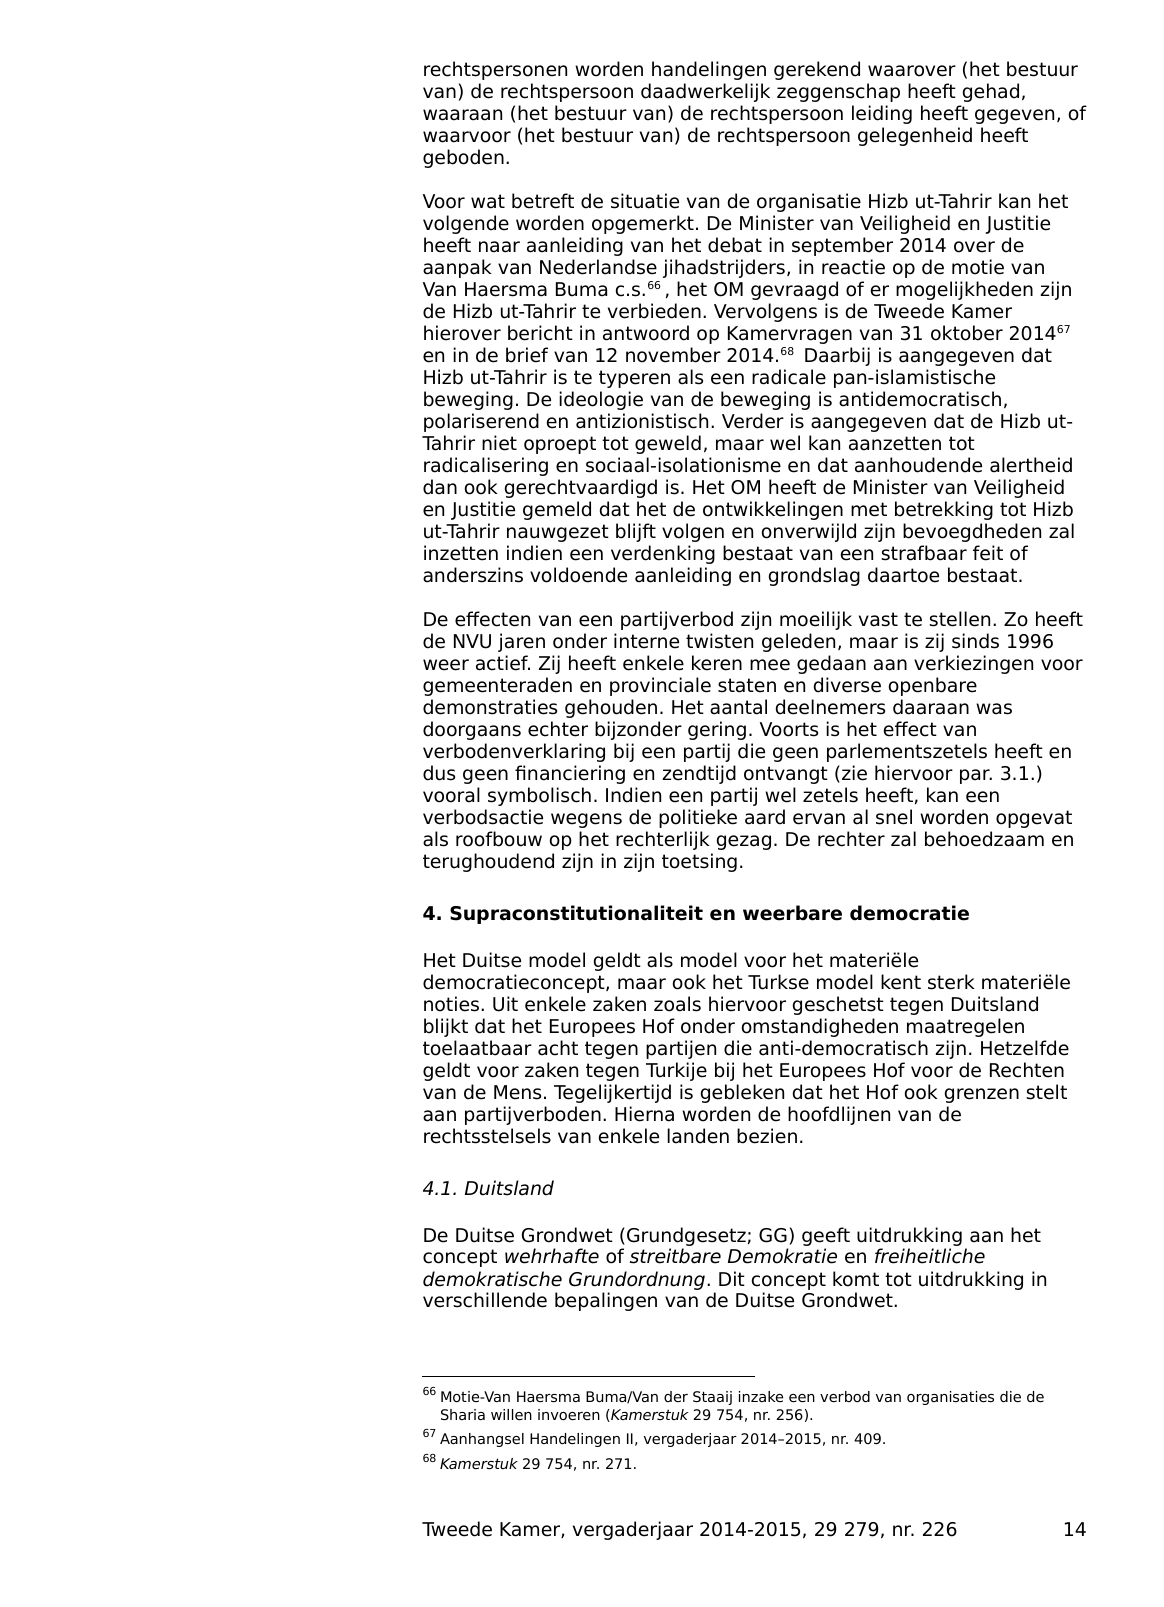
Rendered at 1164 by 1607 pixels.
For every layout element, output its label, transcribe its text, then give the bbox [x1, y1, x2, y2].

text Aanhangsel Handelingen II, vergaderjaar 2014–2015, nr. 409. [422, 1427, 1087, 1449]
text De Duitse Grondwet (Grundgesetz; GG) geeft uitdrukking aan het concept wehrhafte of streitbare Demokratie en freiheitliche demokratische Grundordnung. Dit concept komt tot uitdrukking in verschillende bepalingen van de Duitse Grondwet. [422, 1224, 1087, 1312]
text Voor wat betreft de situatie van de organisatie Hizb ut-Tahrir kan het volgende worden opgemerkt. De Minister van Veiligheid en Justitie heeft naar aanleiding van het debat in september 2014 over de aanpak van Nederlandse jihadstrijders, in reactie op de motie van Van Haersma Buma c.s., het OM gevraagd of er mogelijkheden zijn de Hizb ut-Tahrir te verbieden. Vervolgens is de Tweede Kamer hierover bericht in antwoord op Kamervragen van 31 oktober 2014 en in de brief van 12 november 2014. Daarbij is aangegeven dat Hizb ut-Tahrir is te typeren als een radicale pan-islamistische beweging. De ideologie van de beweging is antidemocratisch, polariserend en antizionistisch. Verder is aangegeven dat de Hizb ut-Tahrir niet oproept tot geweld, maar wel kan aanzetten tot radicalisering en sociaal-isolationisme en dat aanhoudende alertheid dan ook gerechtvaardigd is. Het OM heeft de Minister van Veiligheid en Justitie gemeld dat het de ontwikkelingen met betrekking tot Hizb ut-Tahrir nauwgezet blijft volgen en onverwijld zijn bevoegdheden zal inzetten indien een verdenking bestaat van een strafbaar feit of anderszins voldoende aanleiding en grondslag daartoe bestaat. [422, 191, 1087, 587]
text Kamerstuk 29 754, nr. 271. [422, 1452, 1087, 1474]
text rechtspersonen worden handelingen gerekend waarover (het bestuur van) de rechtspersoon daadwerkelijk zeggenschap heeft gehad, waaraan (het bestuur van) de rechtspersoon leiding heeft gegeven, of waarvoor (het bestuur van) de rechtspersoon gelegenheid heeft geboden. [422, 59, 1087, 169]
subtitle 4.1. Duitsland [422, 1177, 1087, 1199]
text Motie-Van Haersma Buma/Van der Staaij inzake een verbod van organisaties die de Sharia willen invoeren (Kamerstuk 29 754, nr. 256). [422, 1385, 1087, 1424]
subtitle 4. Supraconstitutionaliteit en weerbare democratie [422, 903, 1087, 925]
text Het Duitse model geldt als model voor het materiële democratieconcept, maar ook het Turkse model kent sterk materiële noties. Uit enkele zaken zoals hiervoor geschetst tegen Duitsland blijkt dat het Europees Hof onder omstandigheden maatregelen toelaatbaar acht tegen partijen die anti-democratisch zijn. Hetzelfde geldt voor zaken tegen Turkije bij het Europees Hof voor de Rechten van de Mens. Tegelijkertijd is gebleken dat het Hof ook grenzen stelt aan partijverboden. Hierna worden de hoofdlijnen van de rechtsstelsels van enkele landen bezien. [422, 950, 1087, 1147]
text De effecten van een partijverbod zijn moeilijk vast te stellen. Zo heeft de NVU jaren onder interne twisten geleden, maar is zij sinds 1996 weer actief. Zij heeft enkele keren mee gedaan aan verkiezingen voor gemeenteraden en provinciale staten en diverse openbare demonstraties gehouden. Het aantal deelnemers daaraan was doorgaans echter bijzonder gering. Voorts is het effect van verbodenverklaring bij een partij die geen parlementszetels heeft en dus geen financiering en zendtijd ontvangt (zie hiervoor par. 3.1.) vooral symbolisch. Indien een partij wel zetels heeft, kan een verbodsactie wegens de politieke aard ervan al snel worden opgevat als roofbouw op het rechterlijk gezag. De rechter zal behoedzaam en terughoudend zijn in zijn toetsing. [422, 609, 1087, 873]
